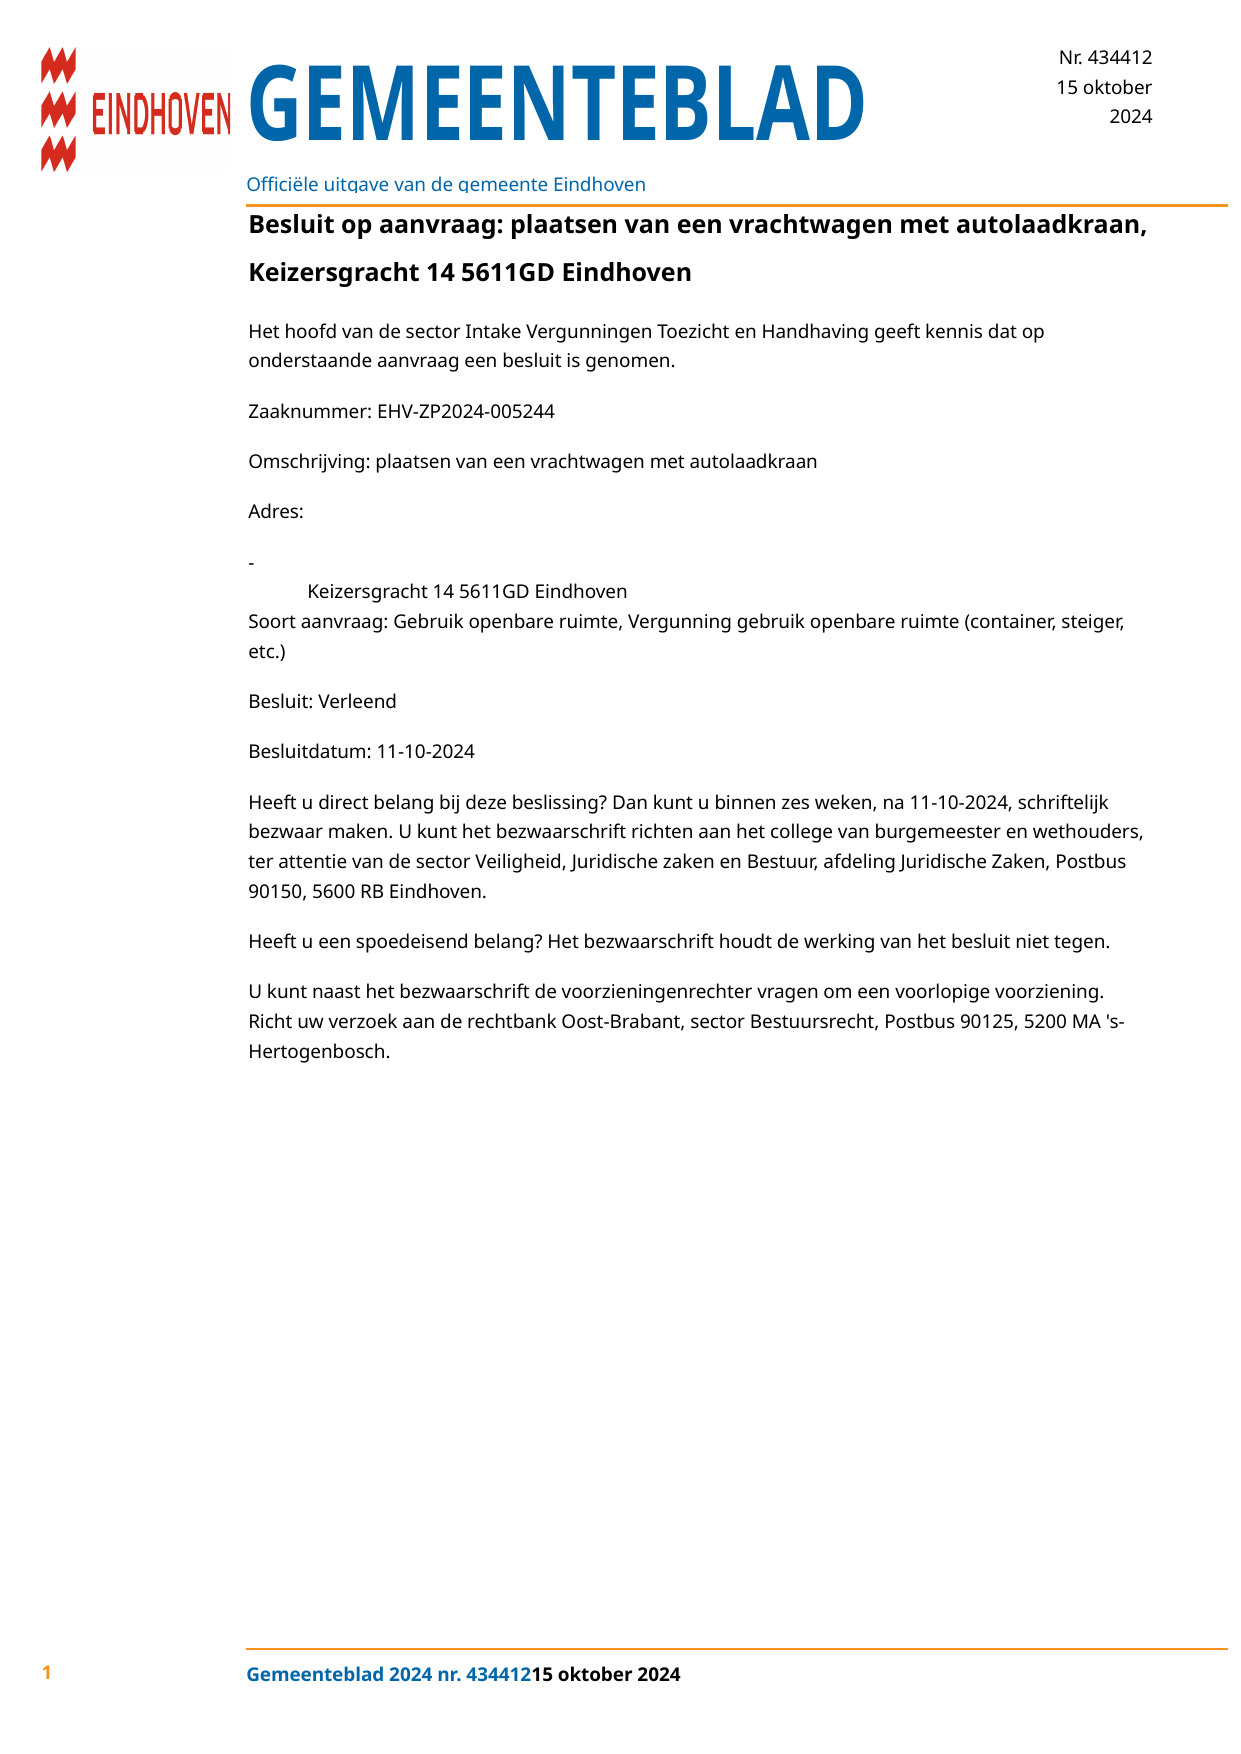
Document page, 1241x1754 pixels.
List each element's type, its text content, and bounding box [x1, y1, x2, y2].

text Het hoofd van de sector Intake Vergunningen Toezicht en Handhaving geeft kennis dat op onderstaande aanvraag een besluit is genomen. [248, 318, 1152, 373]
list Keizersgracht 14 5611GD Eindhoven [248, 579, 1152, 604]
text Besluitdatum: 11-10-2024 [248, 739, 1152, 764]
text U kunt naast het bezwaarschrift de voorzieningenrechter vragen om een voorlopige voorziening. Richt uw verzoek aan de rechtbank Oost-Brabant, sector Bestuursrecht, Postbus 90125, 5200 MA 's-Hertogenbosch. [248, 979, 1152, 1064]
text Zaaknummer: EHV-ZP2024-005244 [248, 398, 1152, 424]
text Besluit: Verleend [248, 688, 1152, 714]
text Soort aanvraag: Gebruik openbare ruimte, Vergunning gebruik openbare ruimte (container, steiger, etc.) [248, 608, 1152, 664]
picture [41, 47, 231, 172]
text Heeft u een spoedeisend belang? Het bezwaarschrift houdt de werking van het besluit niet tegen. [248, 928, 1152, 954]
text Adres: [248, 499, 1152, 524]
text Besluit op aanvraag: plaatsen van een vrachtwagen met autolaadkraan, Keizersgracht 14 5611GD Eindhoven [248, 207, 1152, 288]
text Heeft u direct belang bij deze beslissing? Dan kunt u binnen zes weken, na 11-10-2024, schriftelijk bezwaar maken. U kunt het bezwaarschrift richten aan het college van burgemeester en wethouders, ter attentie van de sector Veiligheid, Juridische zaken en Bestuur, afdeling Juridische Zaken, Postbus 90150, 5600 RB Eindhoven. [248, 789, 1152, 904]
text Omschrijving: plaatsen van een vrachtwagen met autolaadkraan [248, 448, 1152, 474]
